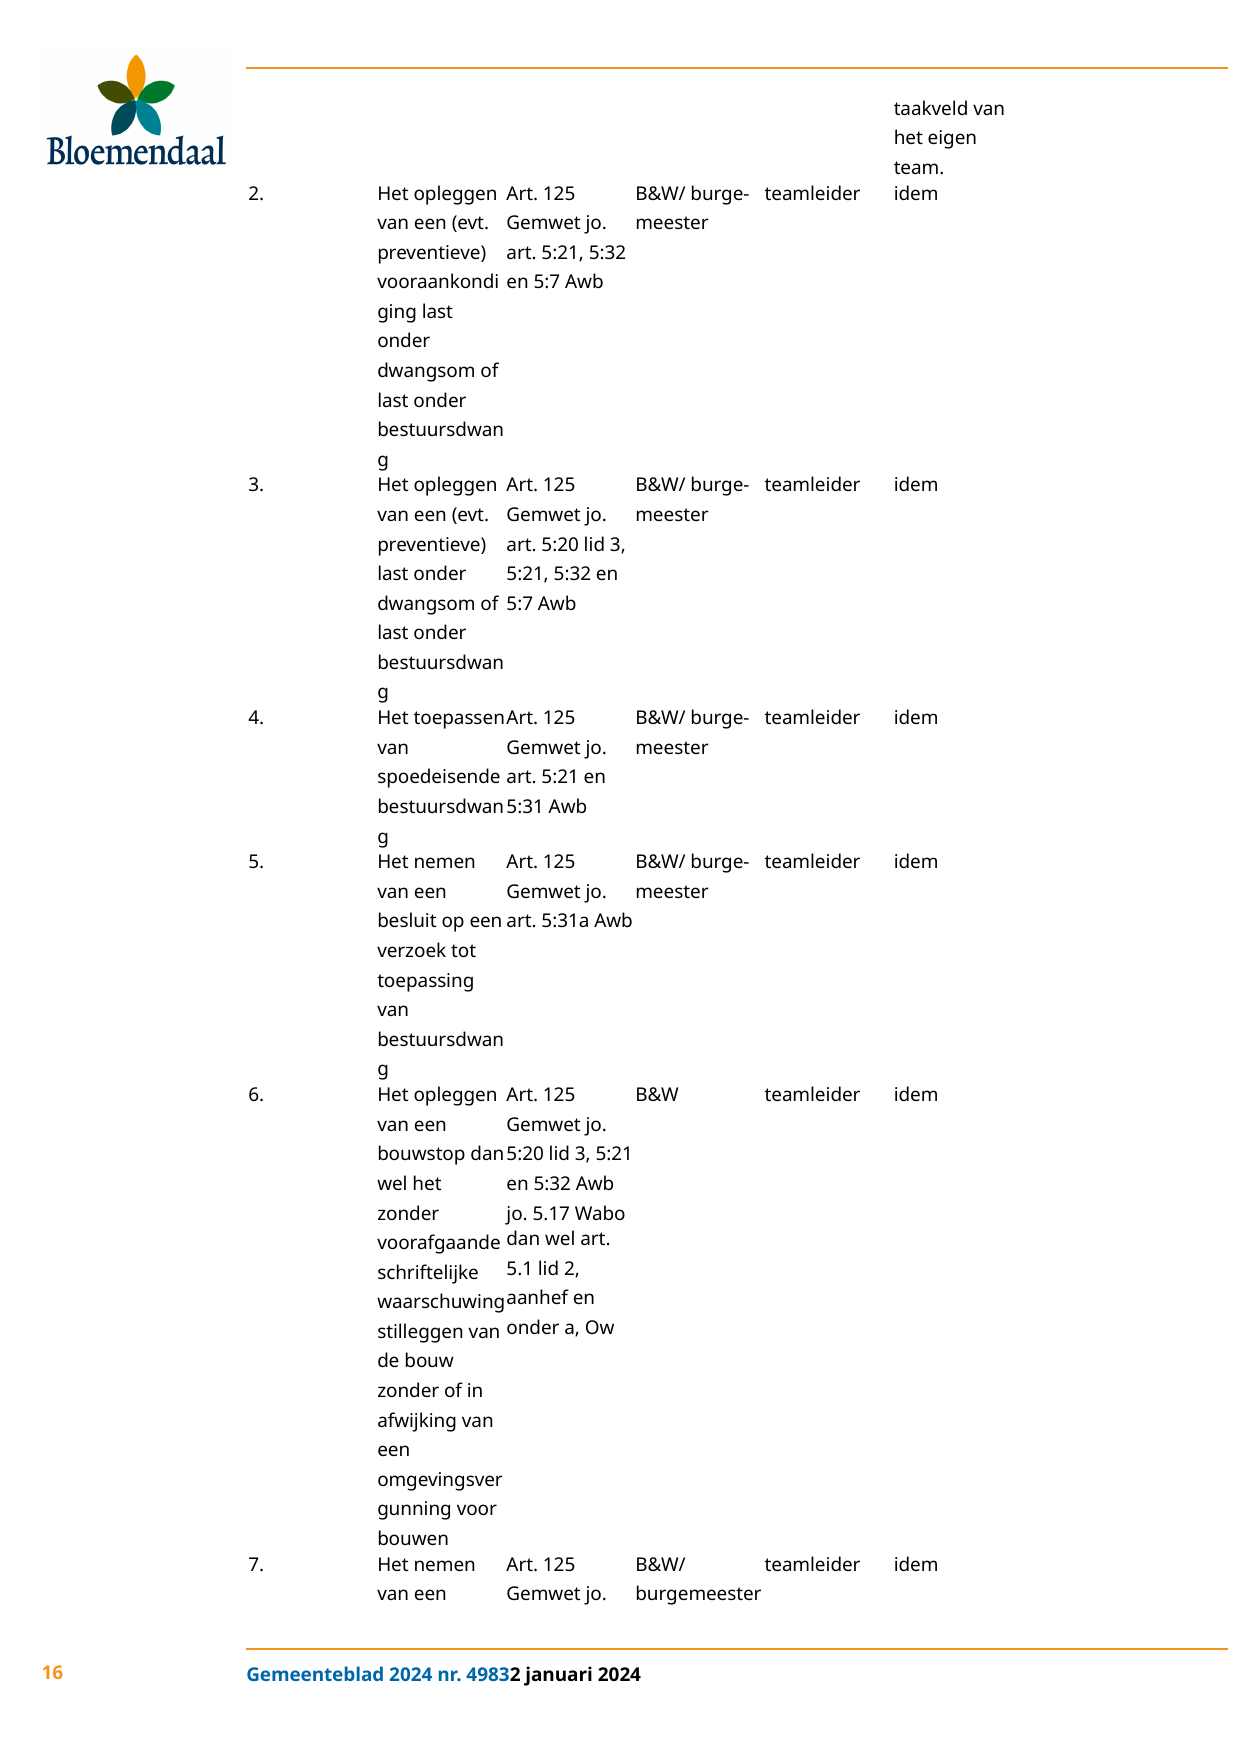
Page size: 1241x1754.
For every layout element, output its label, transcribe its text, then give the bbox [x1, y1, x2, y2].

table_cell teamleider [764, 705, 893, 848]
table_cell idem [894, 705, 1022, 848]
table_cell B&W/ burge-meester [635, 849, 764, 1081]
table_cell B&W/ burgemeester [635, 1551, 764, 1606]
table_cell Het opleggen van een (evt. preventieve) vooraankondiging last onder dwangsom of last onder bestuursdwang [377, 180, 506, 472]
table_cell teamleider [764, 1081, 893, 1551]
table_cell Art. 125 Gemwet jo. art. 5:21 en 5:31 Awb [506, 705, 635, 848]
table_cell dan wel art. 5.1 lid 2, aanhef en onder a, Ow [506, 1225, 635, 1551]
table_cell 3. [248, 472, 377, 704]
table_cell 6. [248, 1081, 377, 1551]
table_cell 4. [248, 705, 377, 848]
table_cell Het toepassen van spoedeisende bestuursdwang [377, 705, 506, 848]
table_cell [635, 95, 764, 180]
table_cell Art. 125 Gemwet jo. 5:20 lid 3, 5:21 en 5:32 Awb jo. 5.17 Wabo [506, 1081, 635, 1225]
table_cell idem [894, 1081, 1022, 1551]
table_cell Het opleggen van een bouwstop dan wel het zonder voorafgaande schriftelijke waarschuwing stilleggen van de bouw zonder of in afwijking van een omgevingsvergunning voor bouwen [377, 1081, 506, 1551]
table_cell B&W/ burge-meester [635, 472, 764, 704]
table_cell idem [894, 180, 1022, 472]
table_cell taakveld van het eigen team. [894, 95, 1022, 180]
table_cell teamleider [764, 472, 893, 704]
table_cell idem [894, 472, 1022, 704]
table_cell Art. 125 Gemwet jo. art. 5:31a Awb [506, 849, 635, 1081]
table_cell 7. [248, 1551, 377, 1606]
picture [41, 47, 231, 172]
table_cell Het nemen van een [377, 1551, 506, 1606]
table_cell Het opleggen van een (evt. preventieve) last onder dwangsom of last onder bestuursdwang [377, 472, 506, 704]
table_cell B&W [635, 1081, 764, 1551]
table_cell 2. [248, 180, 377, 472]
table_cell Art. 125 Gemwet jo. art. 5:20 lid 3, 5:21, 5:32 en 5:7 Awb [506, 472, 635, 704]
table_cell Art. 125 Gemwet jo. art. 5:21, 5:32 en 5:7 Awb [506, 180, 635, 472]
table_cell [506, 95, 635, 180]
table_cell teamleider [764, 1551, 893, 1606]
table_cell [764, 95, 893, 180]
table_cell Het nemen van een besluit op een verzoek tot toepassing van bestuursdwang [377, 849, 506, 1081]
table_cell [377, 95, 506, 180]
table_cell [248, 95, 377, 180]
table_cell idem [894, 1551, 1022, 1606]
table_cell B&W/ burge-meester [635, 705, 764, 848]
table_cell B&W/ burge-meester [635, 180, 764, 472]
table_cell teamleider [764, 849, 893, 1081]
table_cell 5. [248, 849, 377, 1081]
table_cell Art. 125 Gemwet jo. [506, 1551, 635, 1606]
table_cell idem [894, 849, 1022, 1081]
table_cell teamleider [764, 180, 893, 472]
